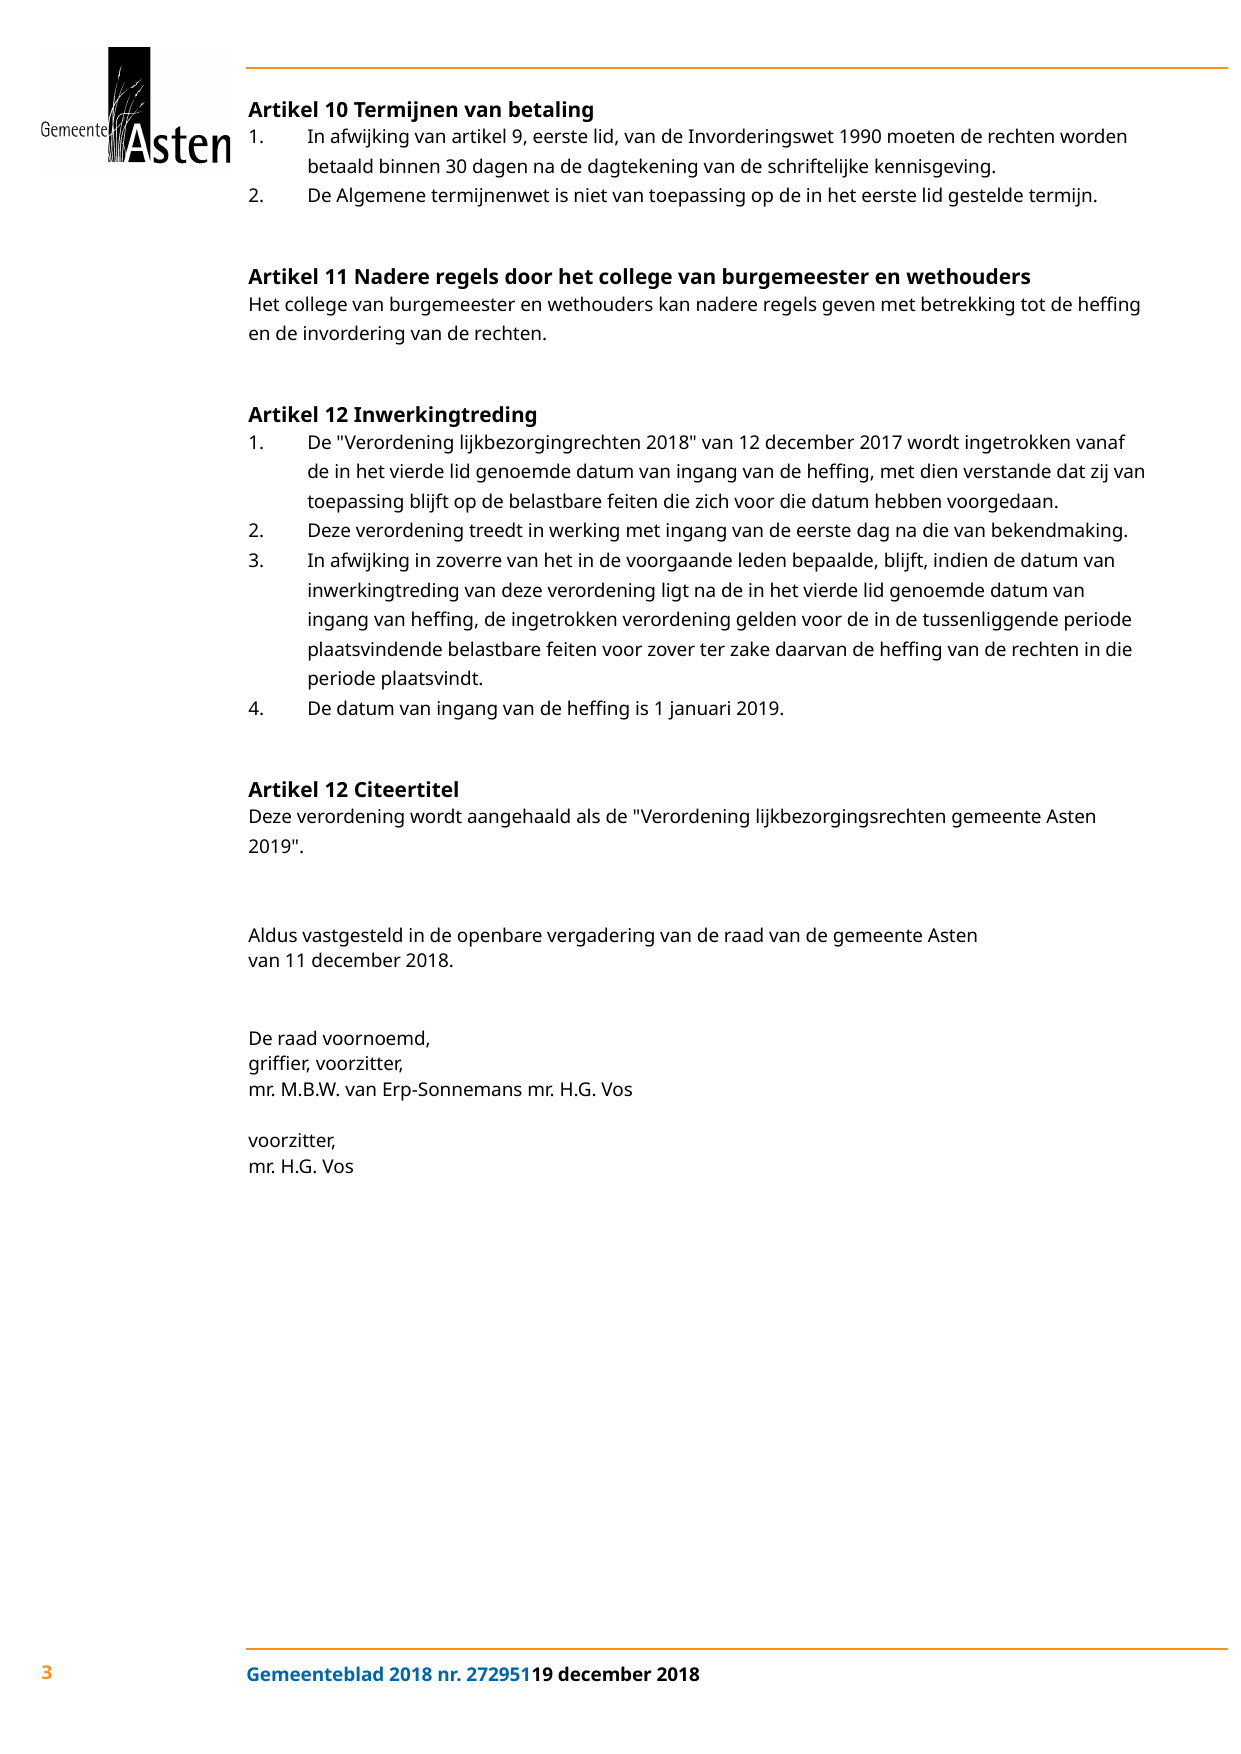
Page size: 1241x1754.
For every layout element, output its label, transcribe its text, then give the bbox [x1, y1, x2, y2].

list De Algemene termijnenwet is niet van toepassing op de in het eerste lid gestelde termijn. [248, 182, 1152, 208]
text Artikel 10 Termijnen van betaling [248, 95, 1152, 123]
text mr. M.B.W. van Erp-Sonnemans mr. H.G. Vos [248, 1076, 1152, 1102]
text Artikel 12 Inwerkingtreding [248, 400, 1152, 429]
text van 11 december 2018. [248, 948, 1152, 973]
list Deze verordening treedt in werking met ingang van de eerste dag na die van bekendmaking. [248, 518, 1152, 543]
list De "Verordening lijkbezorgingrechten 2018" van 12 december 2017 wordt ingetrokken vanaf de in het vierde lid genoemde datum van ingang van de heffing, met dien verstande dat zij van toepassing blijft op de belastbare feiten die zich voor die datum hebben voorgedaan. [248, 429, 1152, 514]
list De datum van ingang van de heffing is 1 januari 2019. [248, 695, 1152, 721]
text Deze verordening wordt aangehaald als de "Verordening lijkbezorgingsrechten gemeente Asten 2019". [248, 803, 1152, 859]
text Artikel 11 Nadere regels door het college van burgemeester en wethouders [248, 262, 1152, 291]
text mr. H.G. Vos [248, 1153, 1152, 1179]
text voorzitter, [248, 1128, 1152, 1153]
text Artikel 12 Citeertitel [248, 775, 1152, 803]
list In afwijking in zoverre van het in de voorgaande leden bepaalde, blijft, indien de datum van inwerkingtreding van deze verordening ligt na de in het vierde lid genoemde datum van ingang van heffing, de ingetrokken verordening gelden voor de in de tussenliggende periode plaatsvindende belastbare feiten voor zover ter zake daarvan de heffing van de rechten in die periode plaatsvindt. [248, 547, 1152, 691]
list In afwijking van artikel 9, eerste lid, van de Invorderingswet 1990 moeten de rechten worden betaald binnen 30 dagen na de dagtekening van de schriftelijke kennisgeving. [248, 123, 1152, 178]
text Het college van burgemeester en wethouders kan nadere regels geven met betrekking tot de heffing en de invordering van de rechten. [248, 291, 1152, 346]
picture [41, 47, 231, 172]
text griffier, voorzitter, [248, 1051, 1152, 1076]
text Aldus vastgesteld in de openbare vergadering van de raad van de gemeente Asten [248, 922, 1152, 948]
text De raad voornoemd, [248, 1025, 1152, 1051]
